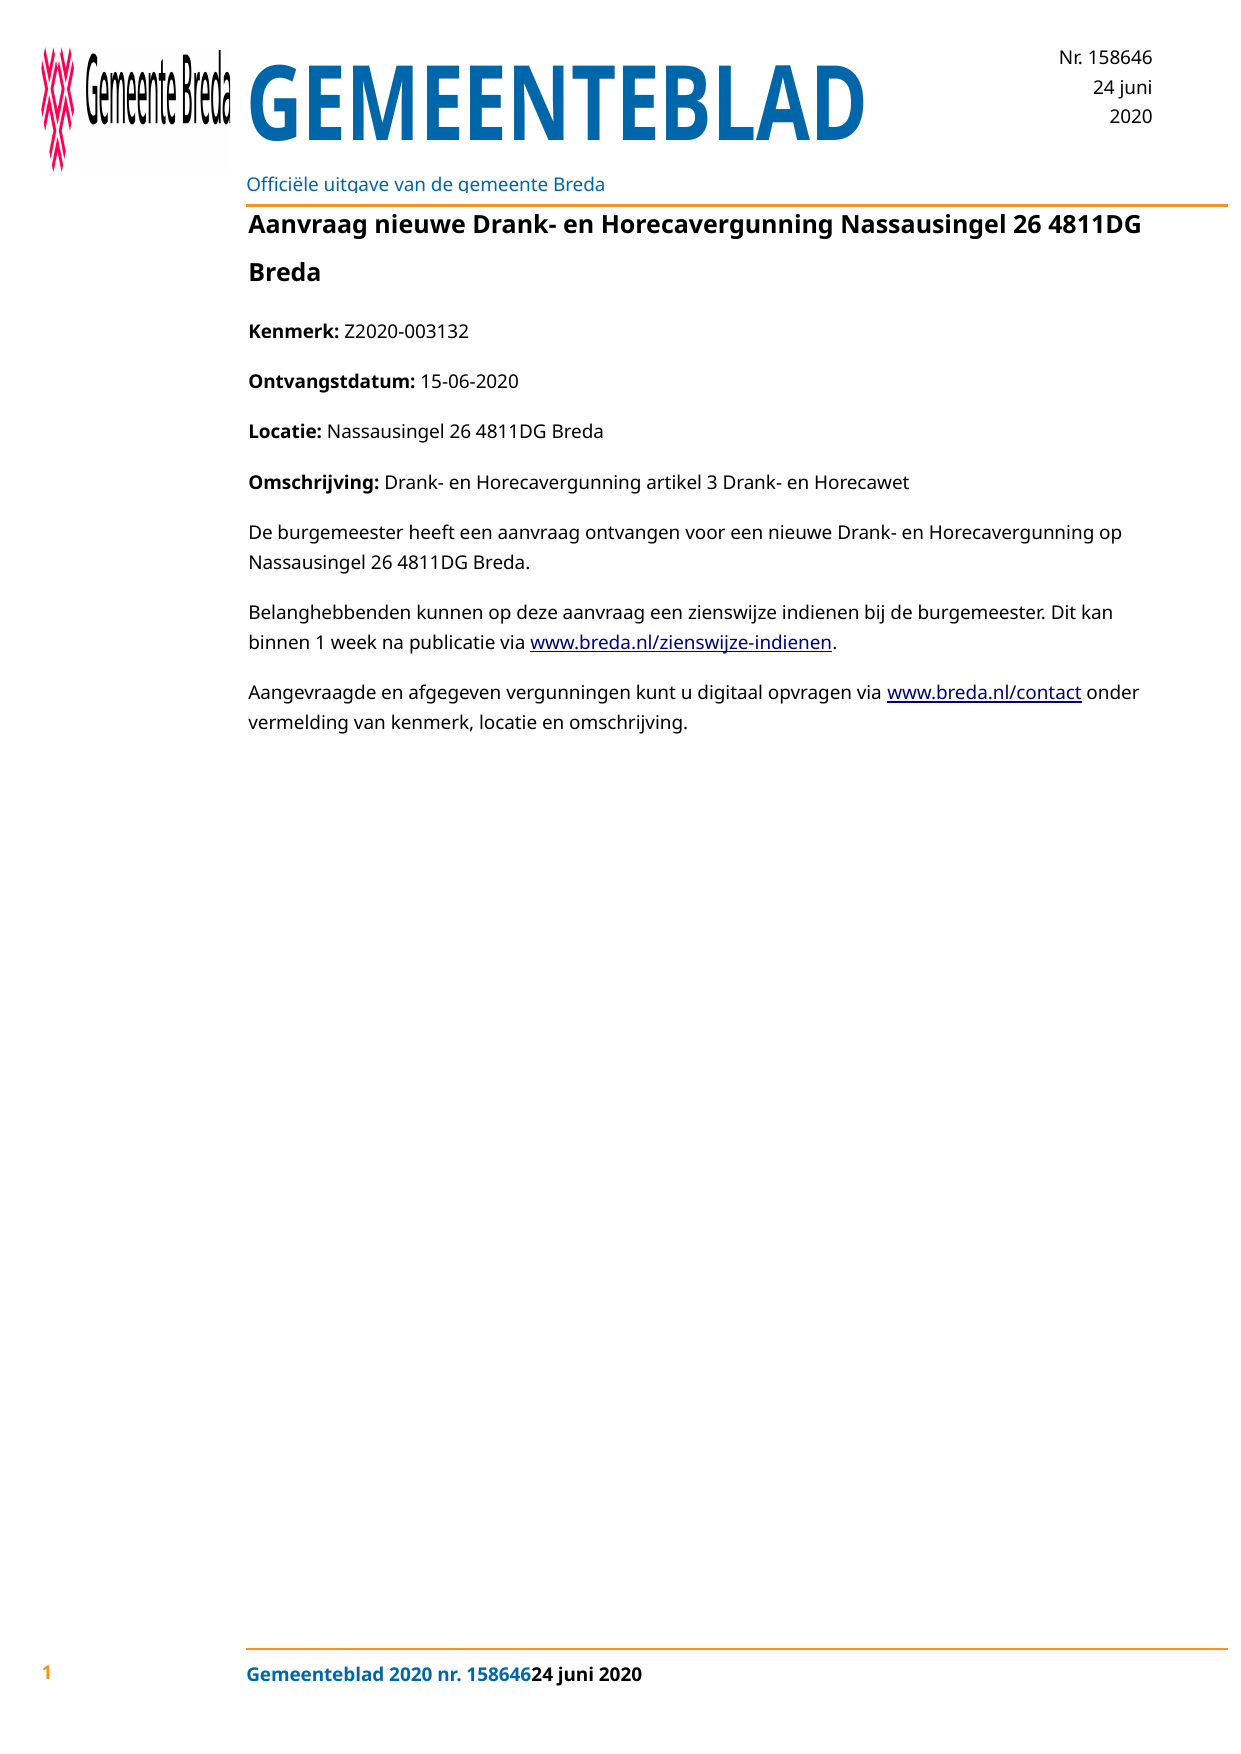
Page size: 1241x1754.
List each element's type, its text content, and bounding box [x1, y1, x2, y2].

text Kenmerk: Z2020-003132 [248, 318, 1152, 344]
text Belanghebbenden kunnen op deze aanvraag een zienswijze indienen bij de burgemeester. Dit kan binnen 1 week na publicatie via www.breda.nl/zienswijze-indienen. [248, 599, 1152, 655]
picture [41, 47, 231, 172]
text Locatie: Nassausingel 26 4811DG Breda [248, 419, 1152, 444]
text Omschrijving: Drank- en Horecavergunning artikel 3 Drank- en Horecawet [248, 469, 1152, 495]
text De burgemeester heeft een aanvraag ontvangen voor een nieuwe Drank- en Horecavergunning op Nassausingel 26 4811DG Breda. [248, 519, 1152, 575]
text Aangevraagde en afgegeven vergunningen kunt u digitaal opvragen via www.breda.nl/contact onder vermelding van kenmerk, locatie en omschrijving. [248, 679, 1152, 735]
text Ontvangstdatum: 15-06-2020 [248, 368, 1152, 394]
text Aanvraag nieuwe Drank- en Horecavergunning Nassausingel 26 4811DG Breda [248, 207, 1152, 288]
